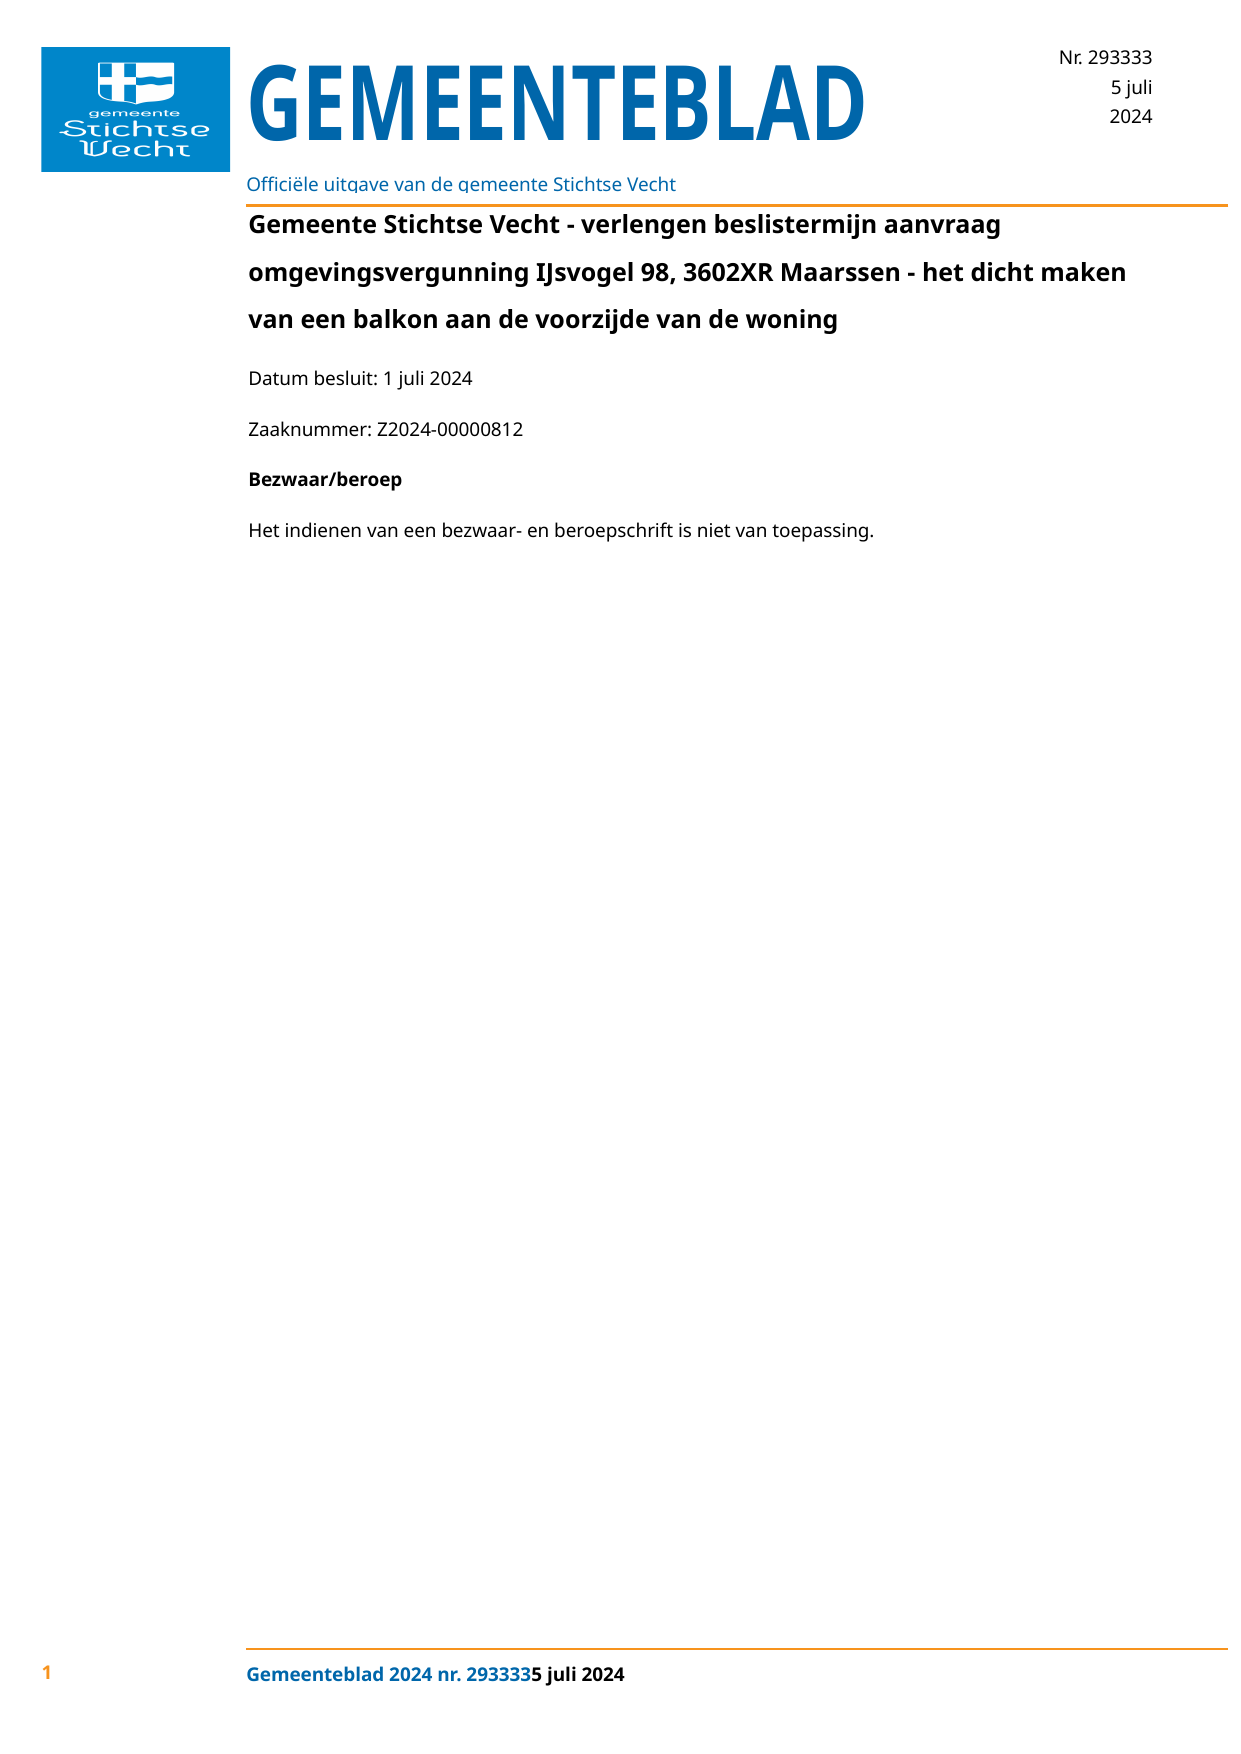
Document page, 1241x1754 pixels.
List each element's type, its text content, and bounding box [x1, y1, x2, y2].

text Datum besluit: 1 juli 2024 [248, 366, 1152, 391]
picture [137, 63, 174, 103]
text Gemeente Stichtse Vecht - verlengen beslistermijn aanvraag omgevingsvergunning IJsvogel 98, 3602XR Maarssen - het dicht maken van een balkon aan de voorzijde van de woning [248, 207, 1152, 336]
text Zaaknummer: Z2024-00000812 [248, 416, 1152, 442]
text Het indienen van een bezwaar- en beroepschrift is niet van toepassing. [248, 517, 1152, 542]
picture [99, 63, 135, 101]
text Bezwaar/beroep [248, 466, 1152, 492]
